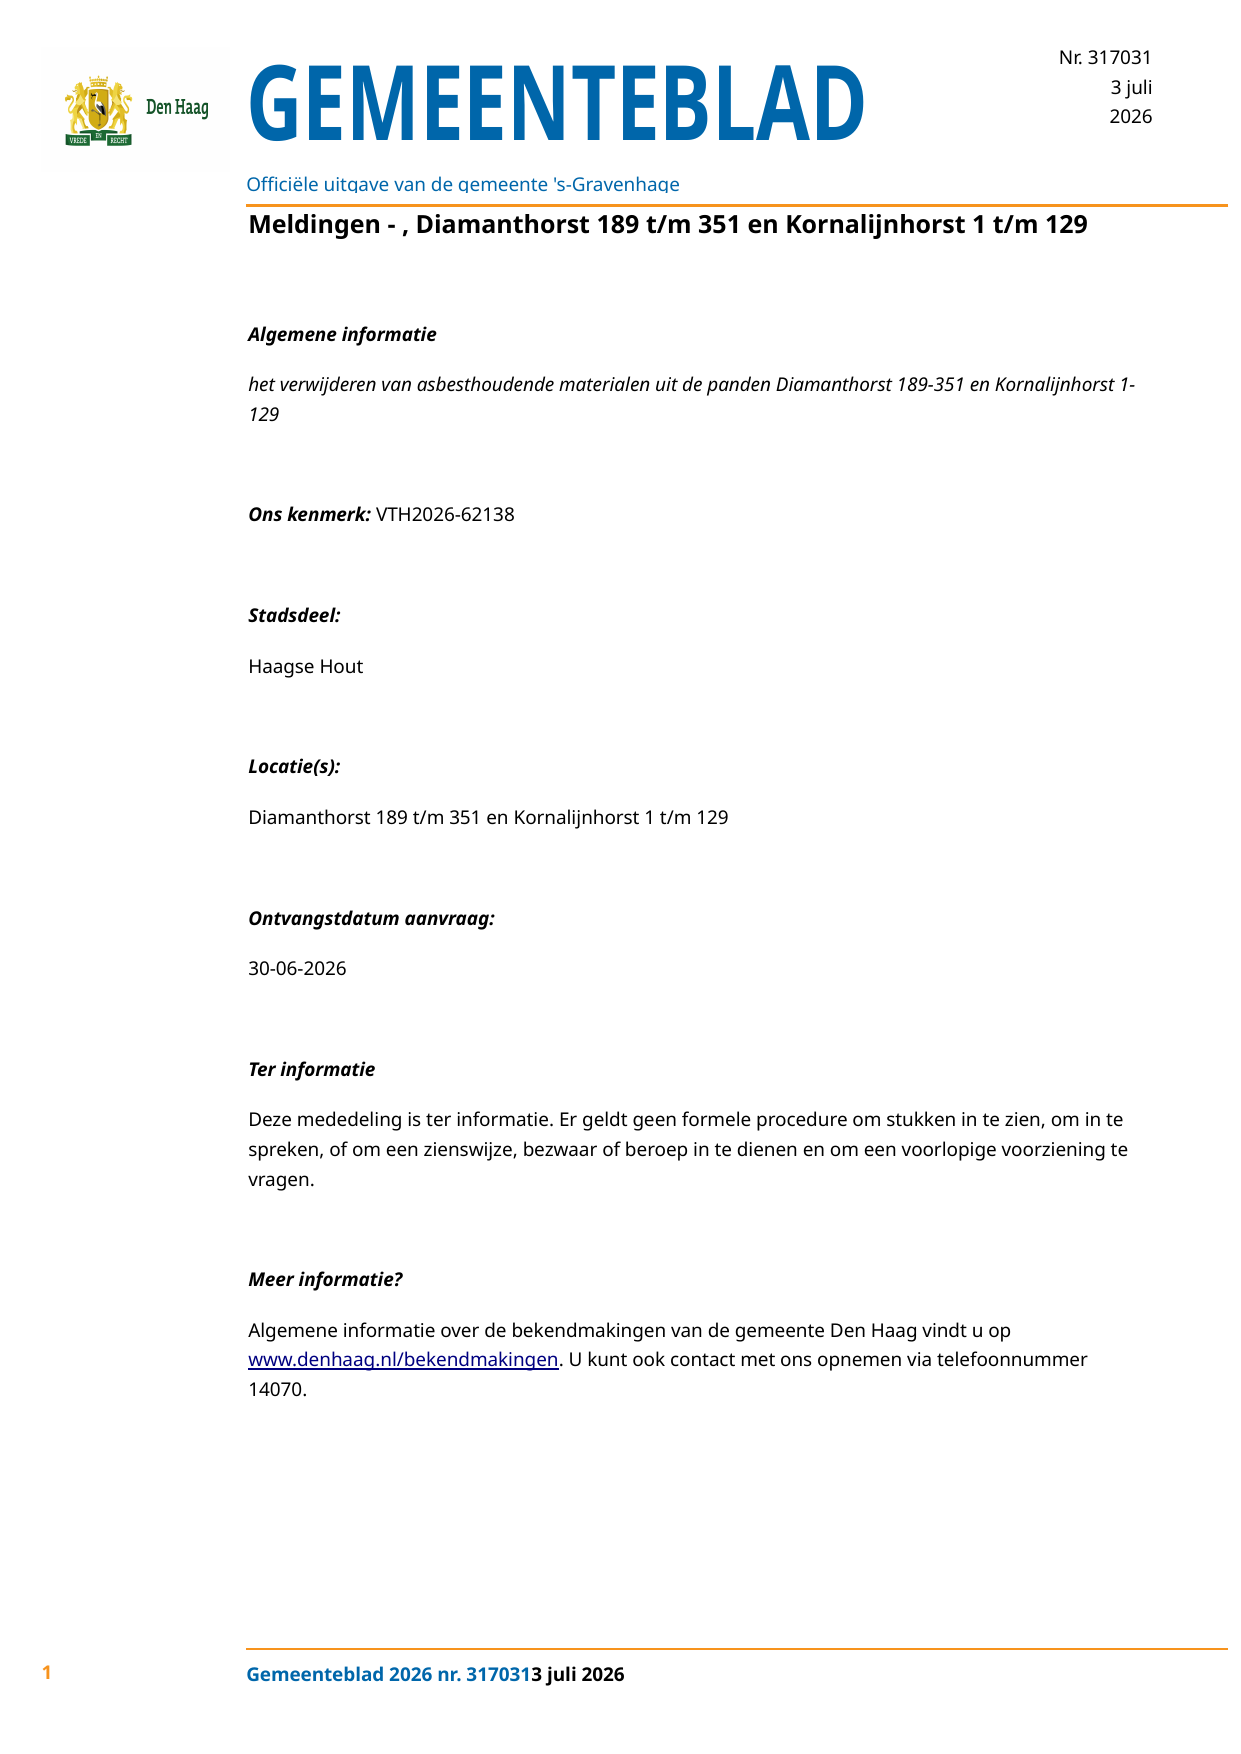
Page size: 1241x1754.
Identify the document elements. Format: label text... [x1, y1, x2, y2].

text Ter informatie [248, 1056, 1152, 1082]
text 30-06-2026 [248, 955, 1152, 981]
text Haagse Hout [248, 653, 1152, 678]
text Algemene informatie over de bekendmakingen van de gemeente Den Haag vindt u op www.denhaag.nl/bekendmakingen. U kunt ook contact met ons opnemen via telefoonnummer 14070. [248, 1317, 1152, 1402]
text Locatie(s): [248, 754, 1152, 779]
text Stadsdeel: [248, 602, 1152, 628]
text Algemene informatie [248, 321, 1152, 346]
text Diamanthorst 189 t/m 351 en Kornalijnhorst 1 t/m 129 [248, 804, 1152, 830]
text Meldingen - , Diamanthorst 189 t/m 351 en Kornalijnhorst 1 t/m 129 [248, 207, 1152, 241]
text Meer informatie? [248, 1267, 1152, 1292]
text het verwijderen van asbesthoudende materialen uit de panden Diamanthorst 189-351 en Kornalijnhorst 1-129 [248, 371, 1152, 426]
text Ontvangstdatum aanvraag: [248, 905, 1152, 931]
picture [41, 47, 231, 172]
text Deze mededeling is ter informatie. Er geldt geen formele procedure om stukken in te zien, om in te spreken, of om een zienswijze, bezwaar of beroep in te dienen en om een voorlopige voorziening te vragen. [248, 1107, 1152, 1191]
text Ons kenmerk: VTH2026-62138 [248, 502, 1152, 527]
